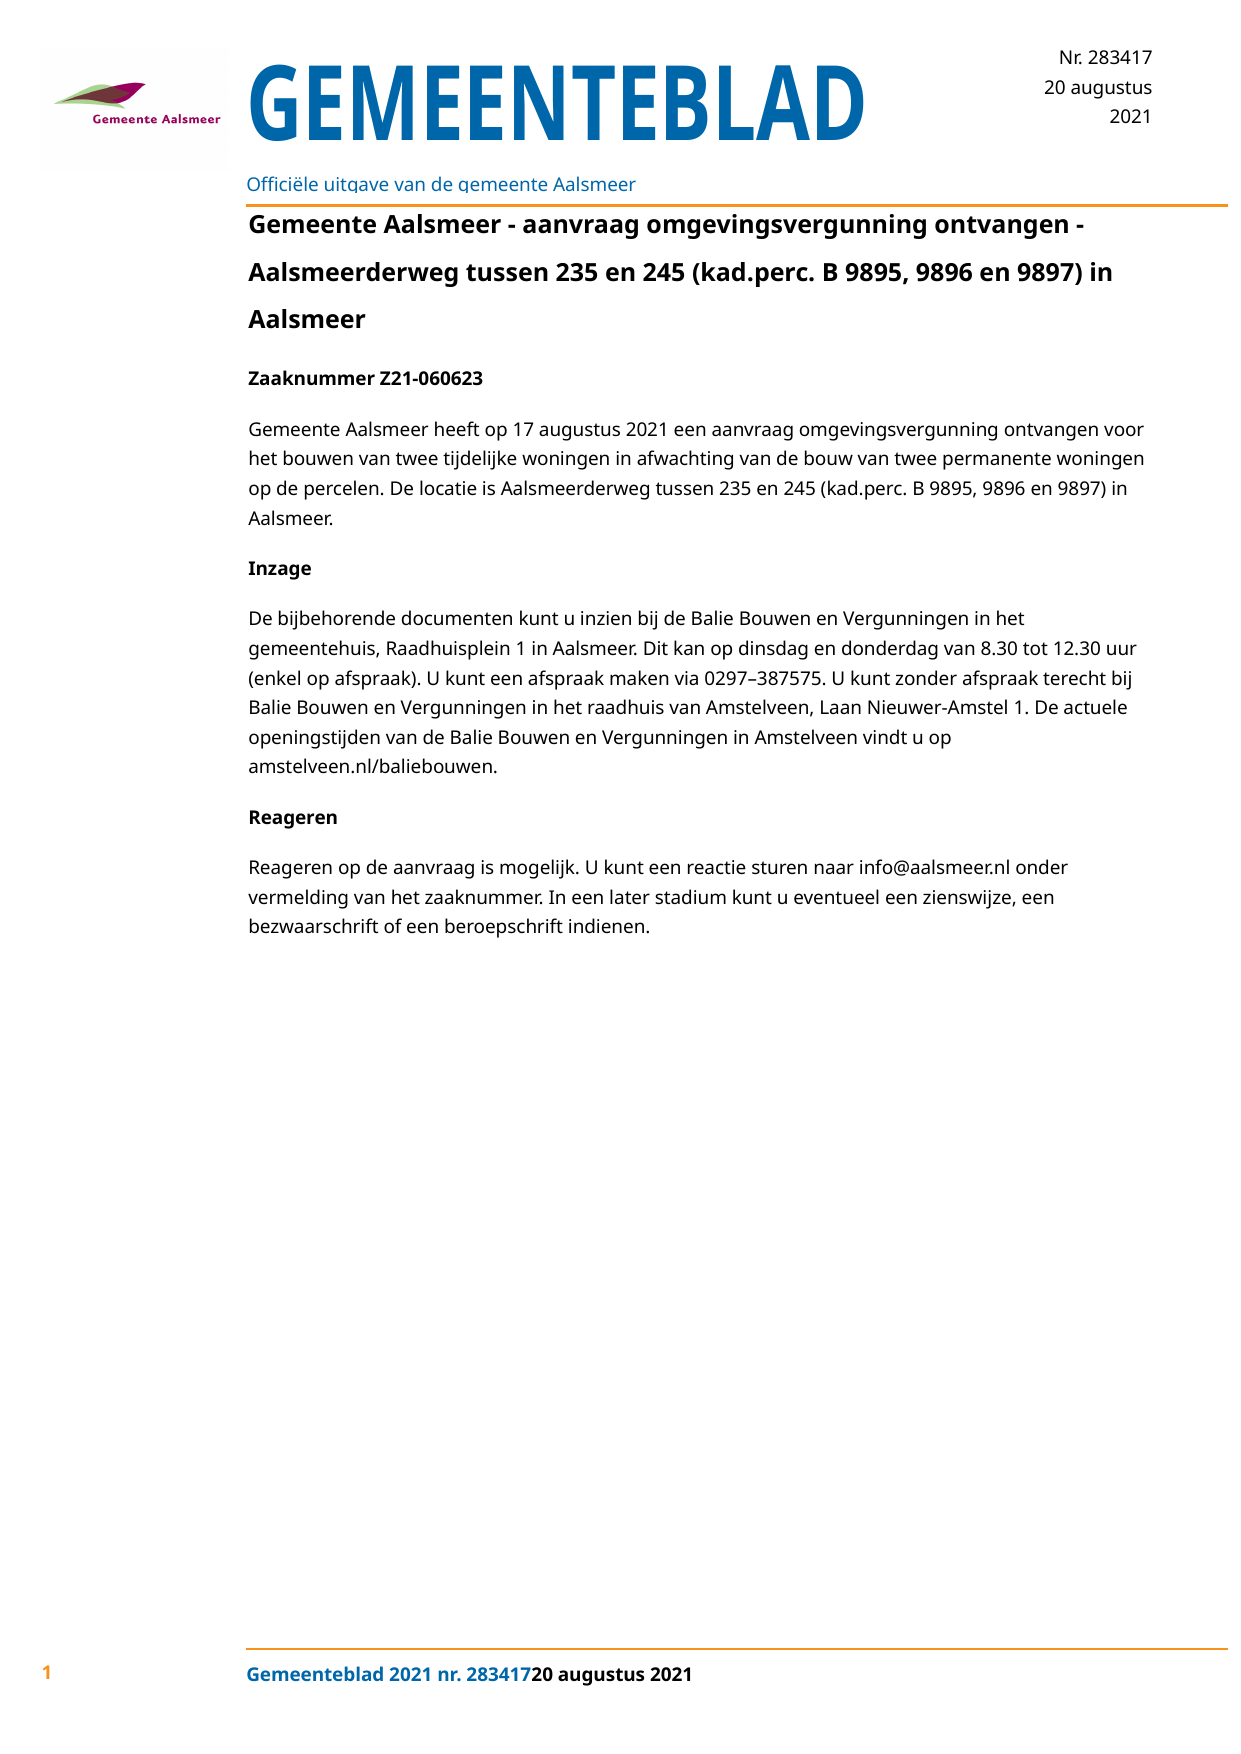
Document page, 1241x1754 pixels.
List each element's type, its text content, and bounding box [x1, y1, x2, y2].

text Reageren [248, 804, 1152, 829]
text Reageren op de aanvraag is mogelijk. U kunt een reactie sturen naar info@aalsmeer.nl onder vermelding van het zaaknummer. In een later stadium kunt u eventueel een zienswijze, een bezwaarschrift of een beroepschrift indienen. [248, 854, 1152, 939]
text Gemeente Aalsmeer heeft op 17 augustus 2021 een aanvraag omgevingsvergunning ontvangen voor het bouwen van twee tijdelijke woningen in afwachting van de bouw van twee permanente woningen op de percelen. De locatie is Aalsmeerderweg tussen 235 en 245 (kad.perc. B 9895, 9896 en 9897) in Aalsmeer. [248, 416, 1152, 530]
text Gemeente Aalsmeer - aanvraag omgevingsvergunning ontvangen - Aalsmeerderweg tussen 235 en 245 (kad.perc. B 9895, 9896 en 9897) in Aalsmeer [248, 207, 1152, 336]
picture [41, 47, 231, 172]
text Inzage [248, 555, 1152, 581]
text De bijbehorende documenten kunt u inzien bij de Balie Bouwen en Vergunningen in het gemeentehuis, Raadhuisplein 1 in Aalsmeer. Dit kan op dinsdag en donderdag van 8.30 tot 12.30 uur (enkel op afspraak). U kunt een afspraak maken via 0297–387575. U kunt zonder afspraak terecht bij Balie Bouwen en Vergunningen in het raadhuis van Amstelveen, Laan Nieuwer-Amstel 1. De actuele openingstijden van de Balie Bouwen en Vergunningen in Amstelveen vindt u op amstelveen.nl/baliebouwen. [248, 606, 1152, 779]
text Zaaknummer Z21-060623 [248, 366, 1152, 391]
